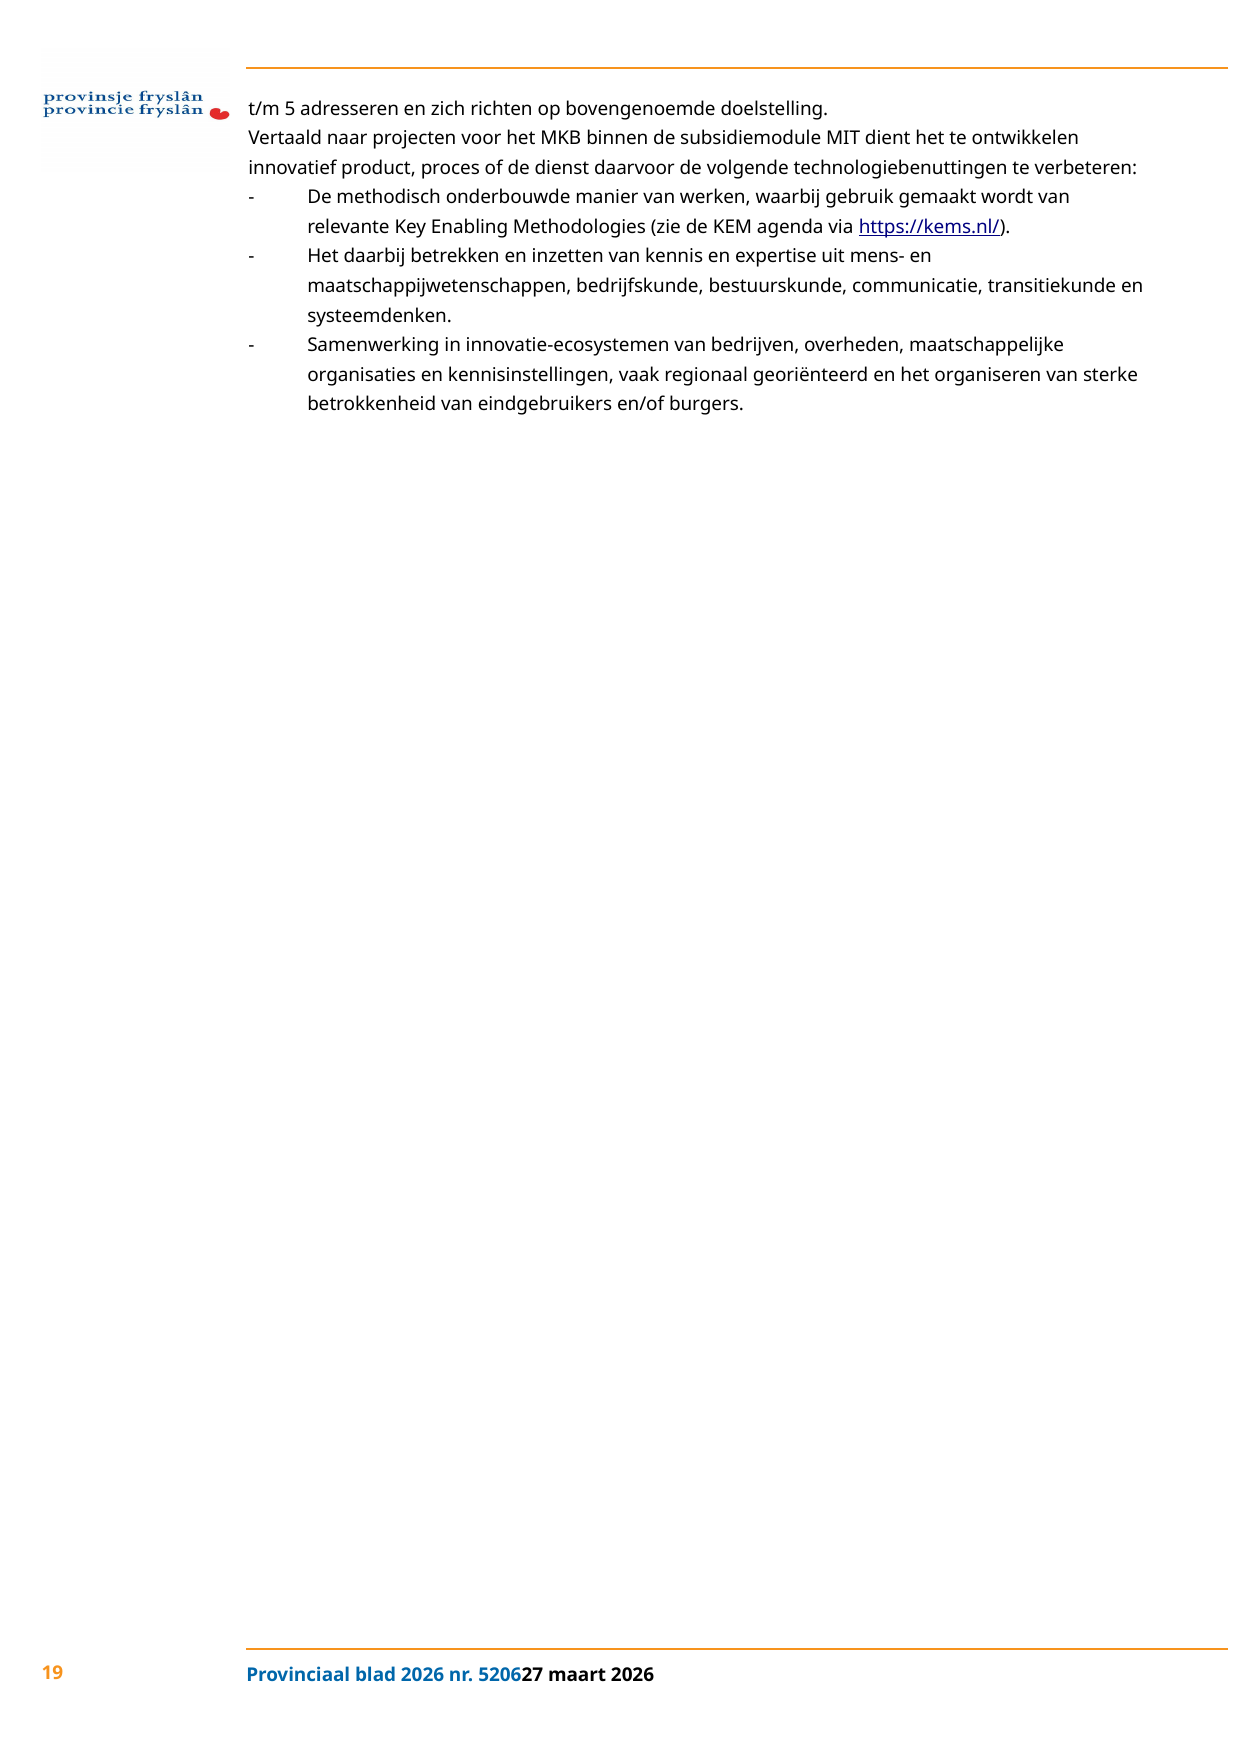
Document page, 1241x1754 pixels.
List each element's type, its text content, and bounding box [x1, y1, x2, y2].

list Samenwerking in innovatie-ecosystemen van bedrijven, overheden, maatschappelijke organisaties en kennisinstellingen, vaak regionaal georiënteerd en het organiseren van sterke betrokkenheid van eindgebruikers en/of burgers. [248, 331, 1152, 416]
list Het daarbij betrekken en inzetten van kennis en expertise uit mens- en maatschappijwetenschappen, bedrijfskunde, bestuurskunde, communicatie, transitiekunde en systeemdenken. [248, 243, 1152, 328]
text t/m 5 adresseren en zich richten op bovengenoemde doelstelling. [248, 95, 1152, 121]
picture [41, 47, 231, 172]
text Vertaald naar projecten voor het MKB binnen de subsidiemodule MIT dient het te ontwikkelen innovatief product, proces of de dienst daarvoor de volgende technologiebenuttingen te verbeteren: [248, 124, 1152, 180]
list De methodisch onderbouwde manier van werken, waarbij gebruik gemaakt wordt van relevante Key Enabling Methodologies (zie de KEM agenda via https://kems.nl/). [248, 183, 1152, 239]
